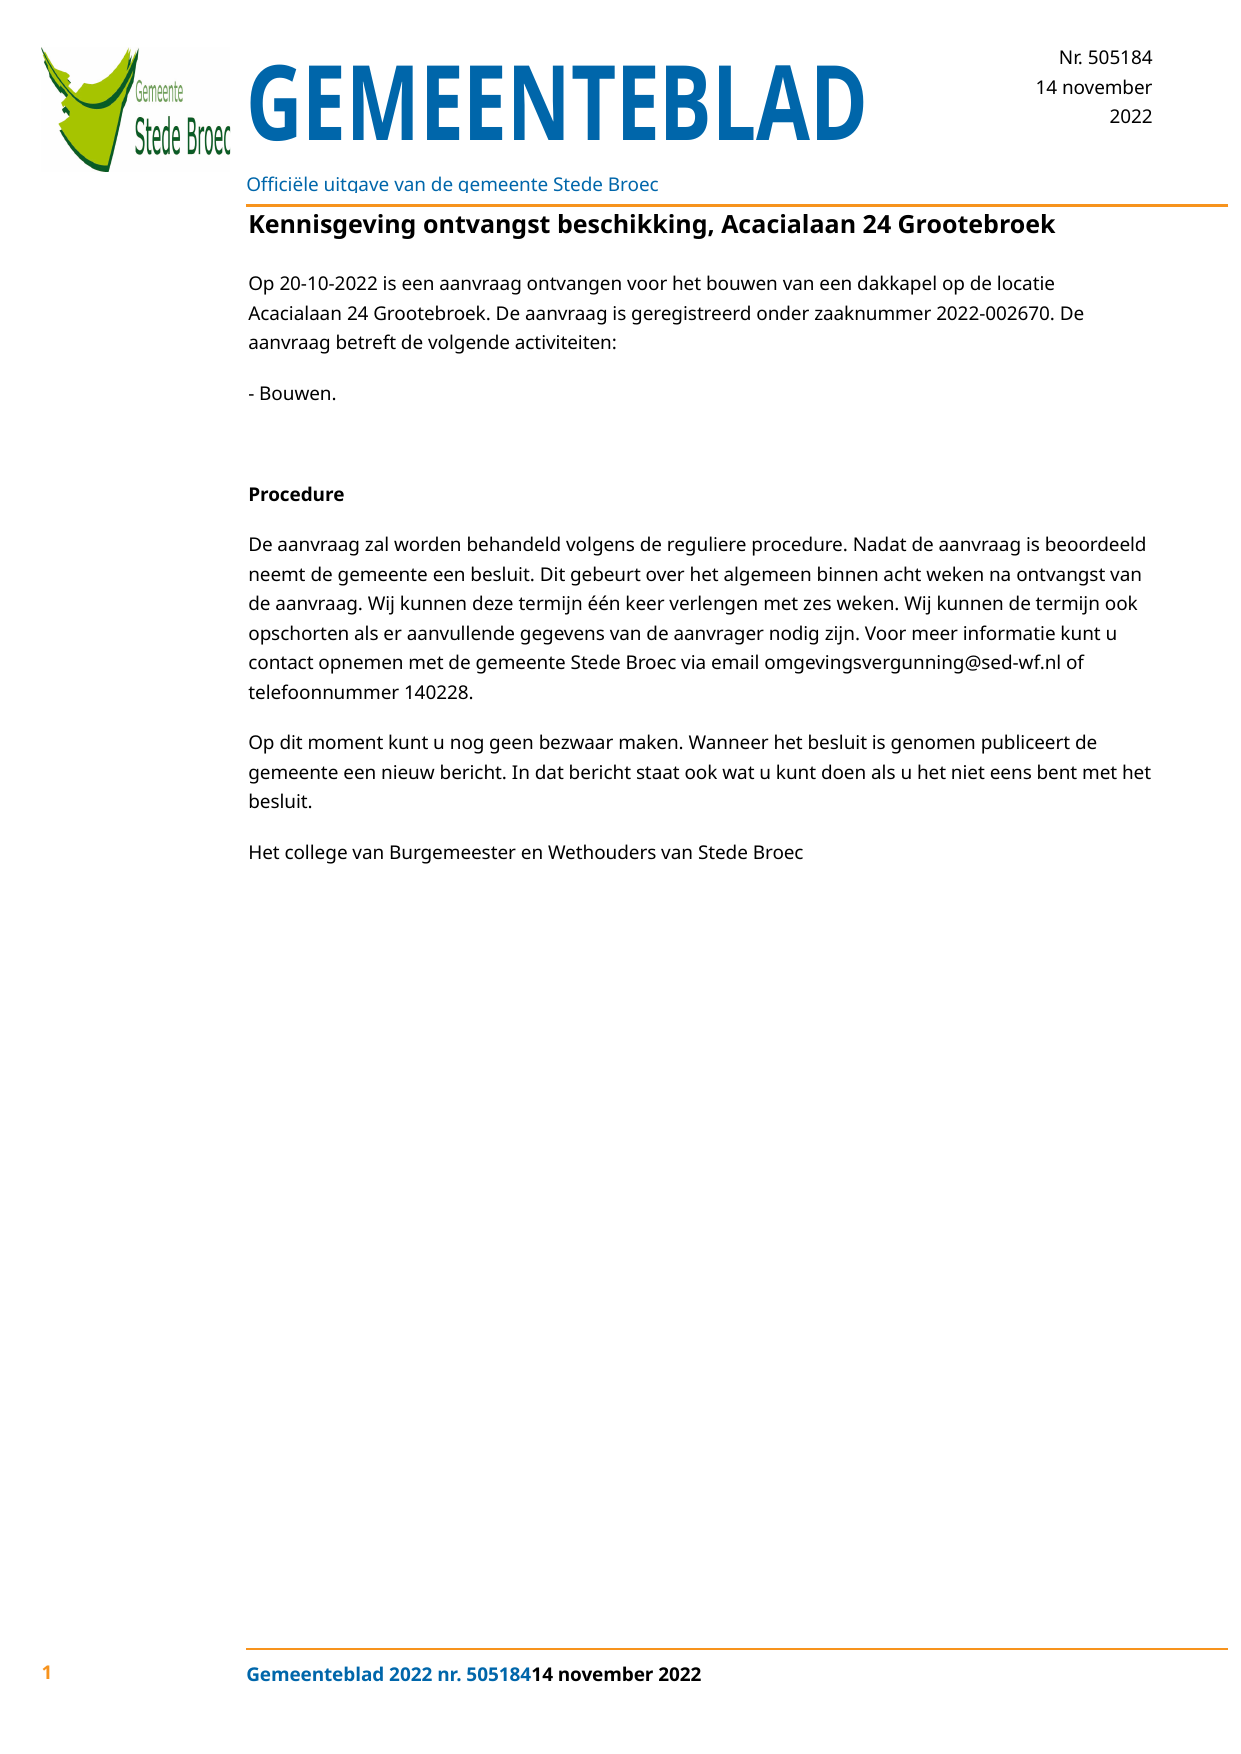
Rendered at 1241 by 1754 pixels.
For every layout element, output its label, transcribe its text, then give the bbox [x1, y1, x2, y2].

text - Bouwen. [248, 380, 1152, 406]
text Op 20-10-2022 is een aanvraag ontvangen voor het bouwen van een dakkapel op de locatie Acacialaan 24 Grootebroek. De aanvraag is geregistreerd onder zaaknummer 2022-002670. De aanvraag betreft de volgende activiteiten: [248, 270, 1152, 355]
text De aanvraag zal worden behandeld volgens de reguliere procedure. Nadat de aanvraag is beoordeeld neemt de gemeente een besluit. Dit gebeurt over het algemeen binnen acht weken na ontvangst van de aanvraag. Wij kunnen deze termijn één keer verlengen met zes weken. Wij kunnen de termijn ook opschorten als er aanvullende gegevens van de aanvrager nodig zijn. Voor meer informatie kunt u contact opnemen met de gemeente Stede Broec via email omgevingsvergunning@sed-wf.nl of telefoonnummer 140228. [248, 531, 1152, 705]
text Het college van Burgemeester en Wethouders van Stede Broec [248, 839, 1152, 865]
text Procedure [248, 481, 1152, 506]
text Op dit moment kunt u nog geen bezwaar maken. Wanneer het besluit is genomen publiceert de gemeente een nieuw bericht. In dat bericht staat ook wat u kunt doen als u het niet eens bent met het besluit. [248, 729, 1152, 814]
picture [41, 47, 231, 172]
text Kennisgeving ontvangst beschikking, Acacialaan 24 Grootebroek [248, 207, 1152, 241]
